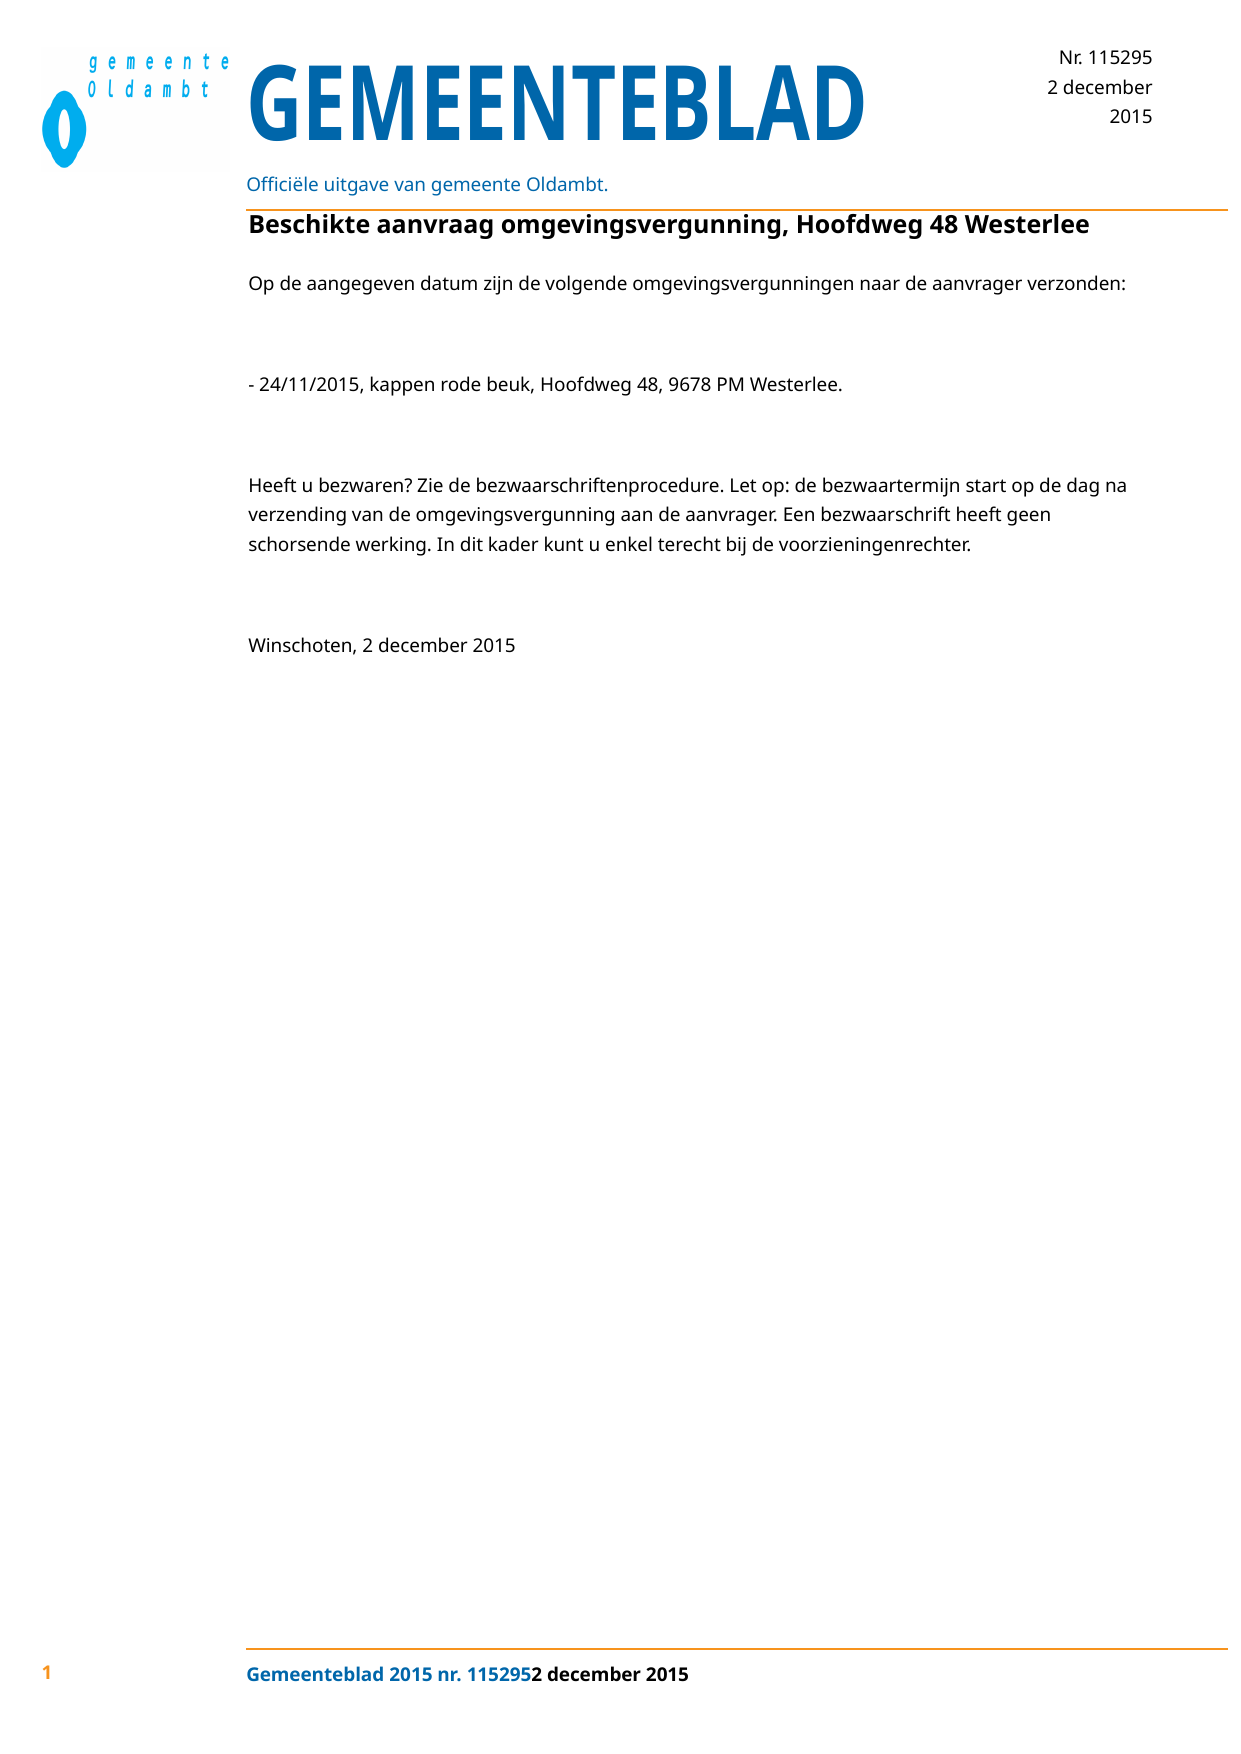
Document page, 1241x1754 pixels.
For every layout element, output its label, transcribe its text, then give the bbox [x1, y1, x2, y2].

picture [41, 47, 231, 172]
text Op de aangegeven datum zijn de volgende omgevingsvergunningen naar de aanvrager verzonden: [248, 270, 1152, 296]
text Heeft u bezwaren? Zie de bezwaarschriftenprocedure. Let op: de bezwaartermijn start op de dag na verzending van de omgevingsvergunning aan de aanvrager. Een bezwaarschrift heeft geen schorsende werking. In dit kader kunt u enkel terecht bij de voorzieningenrechter. [248, 472, 1152, 557]
text Winschoten, 2 december 2015 [248, 632, 1152, 658]
text Beschikte aanvraag omgevingsvergunning, Hoofdweg 48 Westerlee [248, 211, 1152, 241]
text - 24/11/2015, kappen rode beuk, Hoofdweg 48, 9678 PM Westerlee. [248, 371, 1152, 397]
